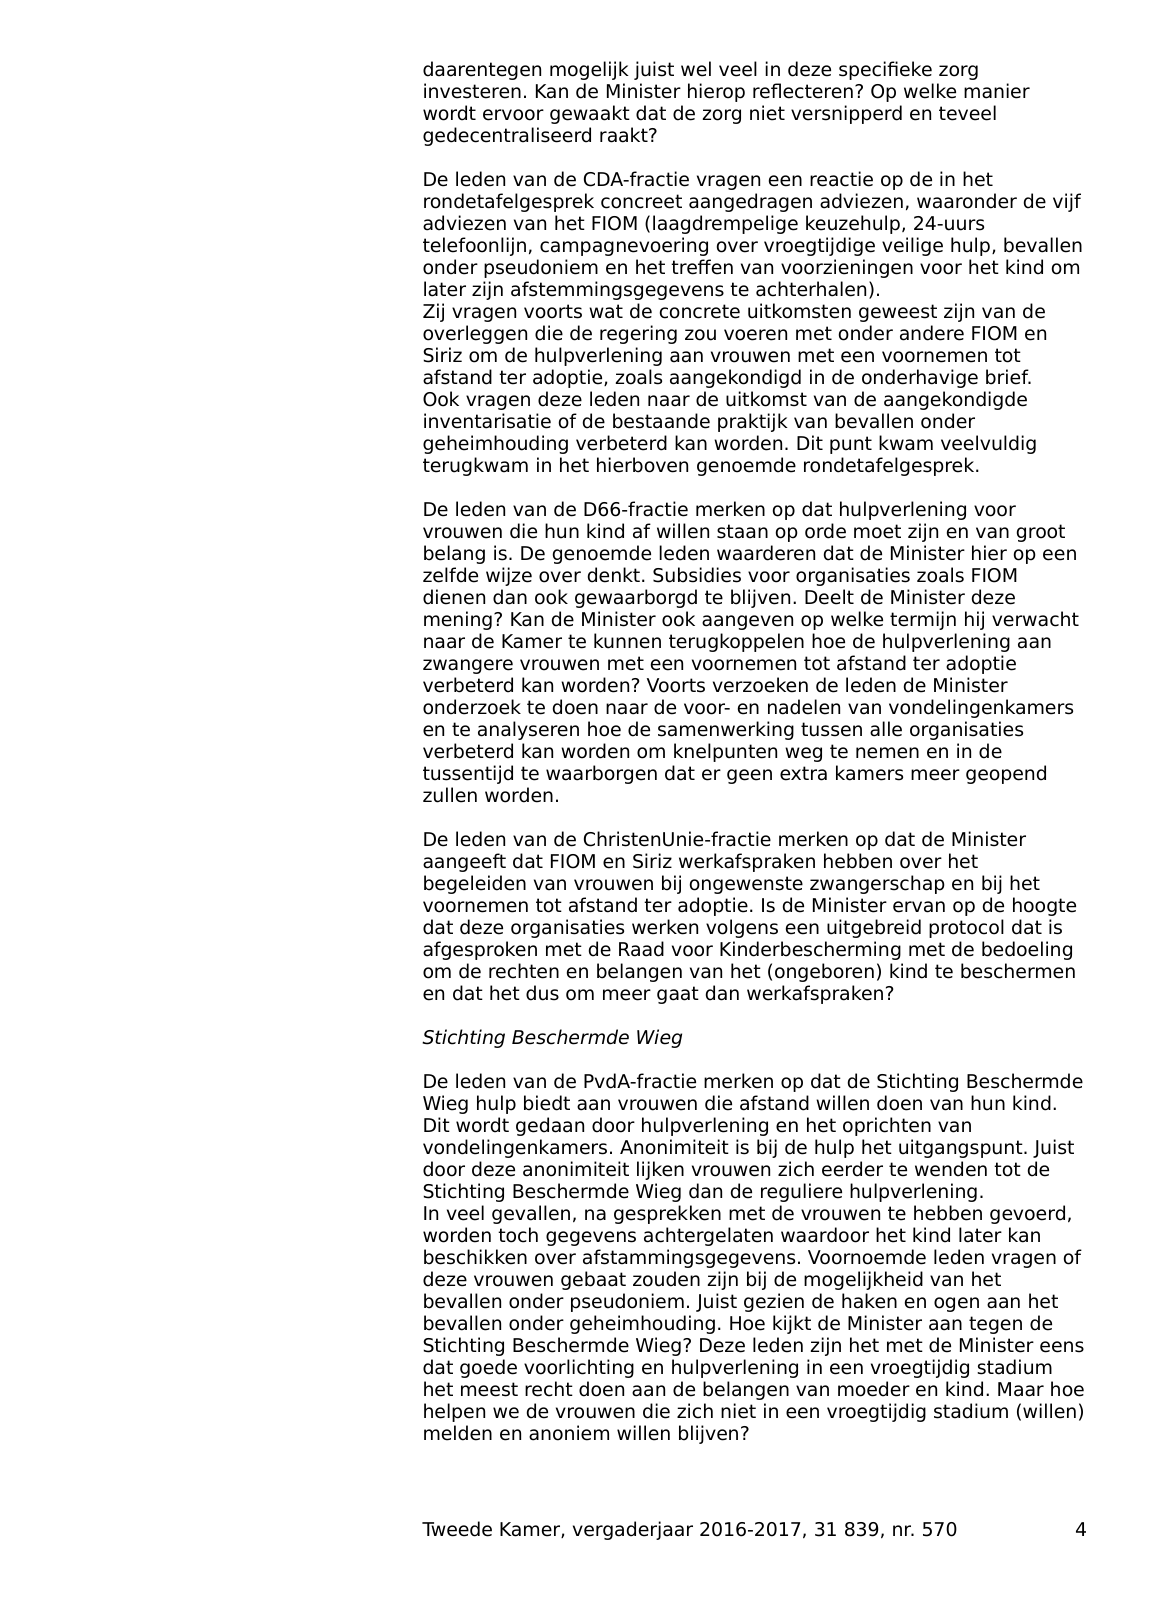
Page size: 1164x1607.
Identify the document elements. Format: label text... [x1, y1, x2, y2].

text De leden van de PvdA-fractie merken op dat de Stichting Beschermde Wieg hulp biedt aan vrouwen die afstand willen doen van hun kind. Dit wordt gedaan door hulpverlening en het oprichten van vondelingenkamers. Anonimiteit is bij de hulp het uitgangspunt. Juist door deze anonimiteit lijken vrouwen zich eerder te wenden tot de Stichting Beschermde Wieg dan de reguliere hulpverlening. [422, 1071, 1087, 1203]
text Zij vragen voorts wat de concrete uitkomsten geweest zijn van de overleggen die de regering zou voeren met onder andere FIOM en Siriz om de hulpverlening aan vrouwen met een voornemen tot afstand ter adoptie, zoals aangekondigd in de onderhavige brief. [422, 301, 1087, 389]
text Ook vragen deze leden naar de uitkomst van de aangekondigde inventarisatie of de bestaande praktijk van bevallen onder geheimhouding verbeterd kan worden. Dit punt kwam veelvuldig terugkwam in het hierboven genoemde rondetafelgesprek. [422, 389, 1087, 477]
subtitle Stichting Beschermde Wieg [422, 1027, 1087, 1049]
text daarentegen mogelijk juist wel veel in deze specifieke zorg investeren. Kan de Minister hierop reflecteren? Op welke manier wordt ervoor gewaakt dat de zorg niet versnipperd en teveel gedecentraliseerd raakt? [422, 59, 1087, 147]
text De leden van de ChristenUnie-fractie merken op dat de Minister aangeeft dat FIOM en Siriz werkafspraken hebben over het begeleiden van vrouwen bij ongewenste zwangerschap en bij het voornemen tot afstand ter adoptie. Is de Minister ervan op de hoogte dat deze organisaties werken volgens een uitgebreid protocol dat is afgesproken met de Raad voor Kinderbescherming met de bedoeling om de rechten en belangen van het (ongeboren) kind te beschermen en dat het dus om meer gaat dan werkafspraken? [422, 829, 1087, 1005]
text De leden van de D66-fractie merken op dat hulpverlening voor vrouwen die hun kind af willen staan op orde moet zijn en van groot belang is. De genoemde leden waarderen dat de Minister hier op een zelfde wijze over denkt. Subsidies voor organisaties zoals FIOM dienen dan ook gewaarborgd te blijven. Deelt de Minister deze mening? Kan de Minister ook aangeven op welke termijn hij verwacht naar de Kamer te kunnen terugkoppelen hoe de hulpverlening aan zwangere vrouwen met een voornemen tot afstand ter adoptie verbeterd kan worden? Voorts verzoeken de leden de Minister onderzoek te doen naar de voor- en nadelen van vondelingenkamers en te analyseren hoe de samenwerking tussen alle organisaties verbeterd kan worden om knelpunten weg te nemen en in de tussentijd te waarborgen dat er geen extra kamers meer geopend zullen worden. [422, 499, 1087, 807]
text De leden van de CDA-fractie vragen een reactie op de in het rondetafelgesprek concreet aangedragen adviezen, waaronder de vijf adviezen van het FIOM (laagdrempelige keuzehulp, 24-uurs telefoonlijn, campagnevoering over vroegtijdige veilige hulp, bevallen onder pseudoniem en het treffen van voorzieningen voor het kind om later zijn afstemmingsgegevens te achterhalen). [422, 169, 1087, 301]
text In veel gevallen, na gesprekken met de vrouwen te hebben gevoerd, worden toch gegevens achtergelaten waardoor het kind later kan beschikken over afstammingsgegevens. Voornoemde leden vragen of deze vrouwen gebaat zouden zijn bij de mogelijkheid van het bevallen onder pseudoniem. Juist gezien de haken en ogen aan het bevallen onder geheimhouding. Hoe kijkt de Minister aan tegen de Stichting Beschermde Wieg? Deze leden zijn het met de Minister eens dat goede voorlichting en hulpverlening in een vroegtijdig stadium het meest recht doen aan de belangen van moeder en kind. Maar hoe helpen we de vrouwen die zich niet in een vroegtijdig stadium (willen) melden en anoniem willen blijven? [422, 1203, 1087, 1445]
